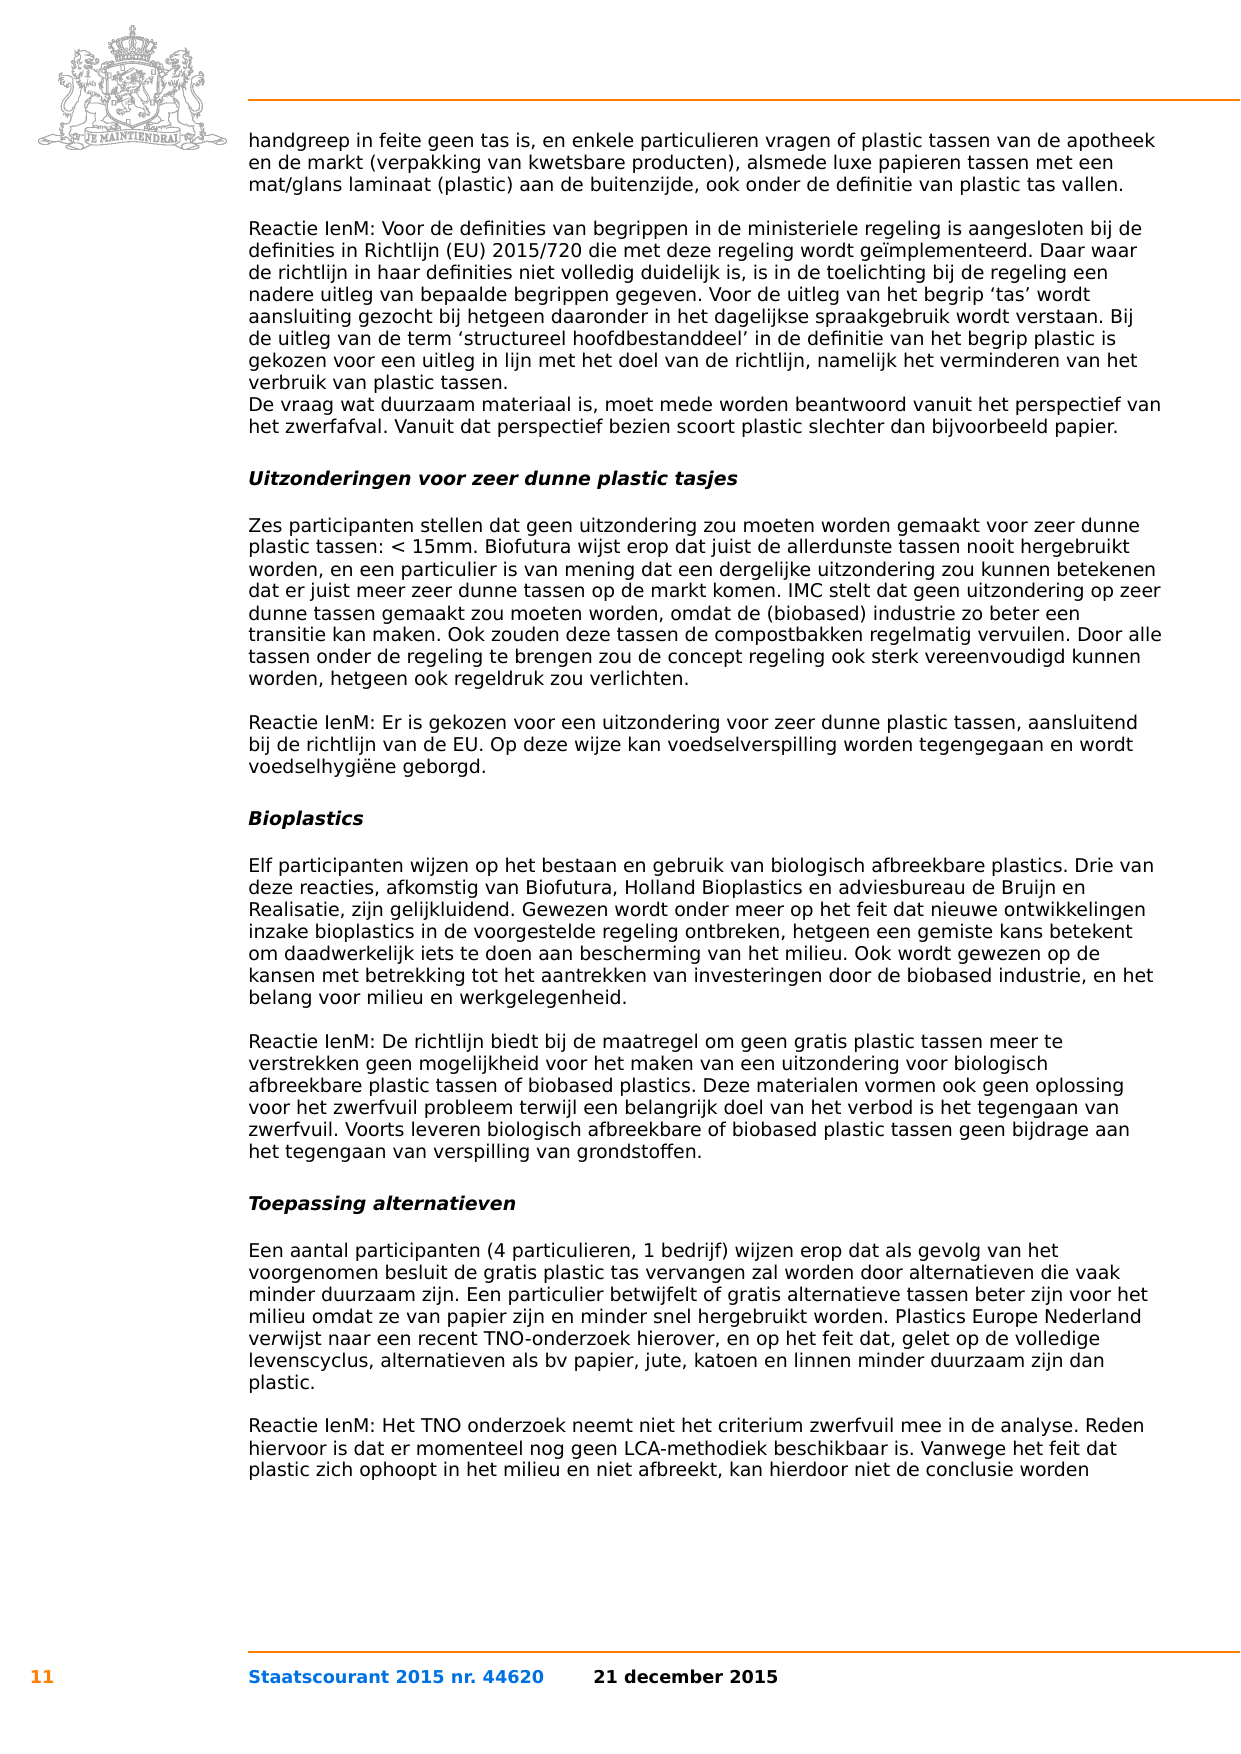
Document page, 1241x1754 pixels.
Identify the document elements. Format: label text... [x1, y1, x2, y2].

text Zes participanten stellen dat geen uitzondering zou moeten worden gemaakt voor zeer dunne plastic tassen: < 15mm. Biofutura wijst erop dat juist de allerdunste tassen nooit hergebruikt worden, en een particulier is van mening dat een dergelijke uitzondering zou kunnen betekenen dat er juist meer zeer dunne tassen op de markt komen. IMC stelt dat geen uitzondering op zeer dunne tassen gemaakt zou moeten worden, omdat de (biobased) industrie zo beter een transitie kan maken. Ook zouden deze tassen de compostbakken regelmatig vervuilen. Door alle tassen onder de regeling te brengen zou de concept regeling ook sterk vereenvoudigd kunnen worden, hetgeen ook regeldruk zou verlichten. [248, 514, 1163, 690]
subtitle Uitzonderingen voor zeer dunne plastic tasjes [248, 467, 1163, 489]
text Reactie IenM: Voor de definities van begrippen in de ministeriele regeling is aangesloten bij de definities in Richtlijn (EU) 2015/720 die met deze regeling wordt geïmplementeerd. Daar waar de richtlijn in haar definities niet volledig duidelijk is, is in de toelichting bij de regeling een nadere uitleg van bepaalde begrippen gegeven. Voor de uitleg van het begrip ‘tas’ wordt aansluiting gezocht bij hetgeen daaronder in het dagelijkse spraakgebruik wordt verstaan. Bij de uitleg van de term ‘structureel hoofdbestanddeel’ in de definitie van het begrip plastic is gekozen voor een uitleg in lijn met het doel van de richtlijn, namelijk het verminderen van het verbruik van plastic tassen. [248, 218, 1163, 393]
text Een aantal participanten (4 particulieren, 1 bedrijf) wijzen erop dat als gevolg van het voorgenomen besluit de gratis plastic tas vervangen zal worden door alternatieven die vaak minder duurzaam zijn. Een particulier betwijfelt of gratis alternatieve tassen beter zijn voor het milieu omdat ze van papier zijn en minder snel hergebruikt worden. Plastics Europe Nederland verwijst naar een recent TNO-onderzoek hierover, en op het feit dat, gelet op de volledige levenscyclus, alternatieven als bv papier, jute, katoen en linnen minder duurzaam zijn dan plastic. [248, 1240, 1163, 1393]
subtitle Bioplastics [248, 808, 1163, 830]
text Elf participanten wijzen op het bestaan en gebruik van biologisch afbreekbare plastics. Drie van deze reacties, afkomstig van Biofutura, Holland Bioplastics en adviesbureau de Bruijn en Realisatie, zijn gelijkluidend. Gewezen wordt onder meer op het feit dat nieuwe ontwikkelingen inzake bioplastics in de voorgestelde regeling ontbreken, hetgeen een gemiste kans betekent om daadwerkelijk iets te doen aan bescherming van het milieu. Ook wordt gewezen op de kansen met betrekking tot het aantrekken van investeringen door de biobased industrie, en het belang voor milieu en werkgelegenheid. [248, 855, 1163, 1009]
text Reactie IenM: Er is gekozen voor een uitzondering voor zeer dunne plastic tassen, aansluitend bij de richtlijn van de EU. Op deze wijze kan voedselverspilling worden tegengegaan en wordt voedselhygiëne geborgd. [248, 712, 1163, 778]
subtitle Toepassing alternatieven [248, 1193, 1163, 1215]
text handgreep in feite geen tas is, en enkele particulieren vragen of plastic tassen van de apotheek en de markt (verpakking van kwetsbare producten), alsmede luxe papieren tassen met een mat/glans laminaat (plastic) aan de buitenzijde, ook onder de definitie van plastic tas vallen. [248, 130, 1163, 196]
text Reactie IenM: Het TNO onderzoek neemt niet het criterium zwerfvuil mee in de analyse. Reden hiervoor is dat er momenteel nog geen LCA-methodiek beschikbaar is. Vanwege het feit dat plastic zich ophoopt in het milieu en niet afbreekt, kan hierdoor niet de conclusie worden [248, 1415, 1163, 1481]
text Reactie IenM: De richtlijn biedt bij de maatregel om geen gratis plastic tassen meer te verstrekken geen mogelijkheid voor het maken van een uitzondering voor biologisch afbreekbare plastic tassen of biobased plastics. Deze materialen vormen ook geen oplossing voor het zwerfvuil probleem terwijl een belangrijk doel van het verbod is het tegengaan van zwerfvuil. Voorts leveren biologisch afbreekbare of biobased plastic tassen geen bijdrage aan het tegengaan van verspilling van grondstoffen. [248, 1031, 1163, 1163]
picture [38, 25, 227, 150]
text De vraag wat duurzaam materiaal is, moet mede worden beantwoord vanuit het perspectief van het zwerfafval. Vanuit dat perspectief bezien scoort plastic slechter dan bijvoorbeeld papier. [248, 393, 1163, 437]
